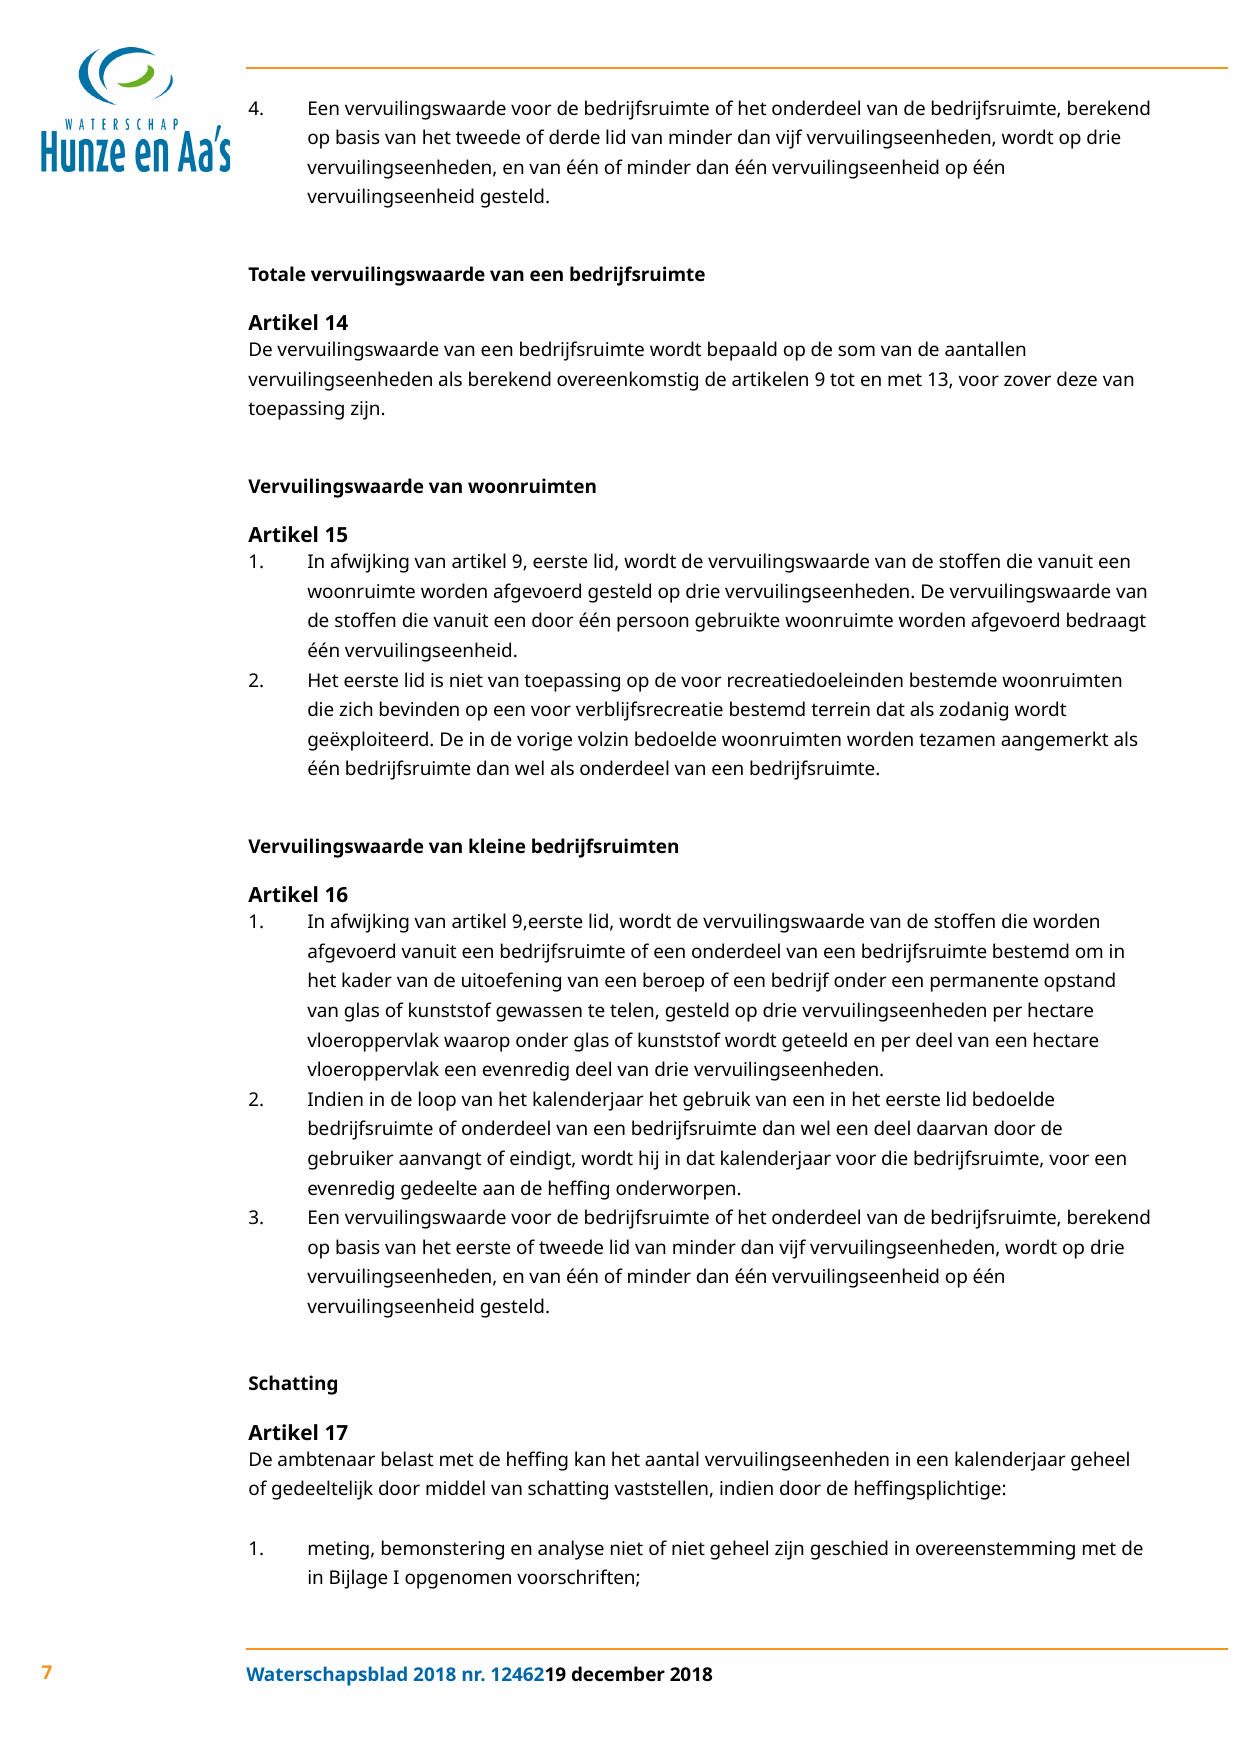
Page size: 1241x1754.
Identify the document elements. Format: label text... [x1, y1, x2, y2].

text Totale vervuilingswaarde van een bedrijfsruimte [248, 259, 1152, 287]
picture [47, 154, 51, 172]
list Indien in de loop van het kalenderjaar het gebruik van een in het eerste lid bedoelde bedrijfsruimte of onderdeel van een bedrijfsruimte dan wel een deel daarvan door de gebruiker aanvangt of eindigt, wordt hij in dat kalenderjaar voor die bedrijfsruimte, voor een evenredig gedeelte aan de heffing onderworpen. [248, 1086, 1152, 1201]
text Vervuilingswaarde van woonruimten [248, 471, 1152, 499]
picture [226, 145, 231, 156]
list Het eerste lid is niet van toepassing op de voor recreatiedoeleinden bestemde woonruimten die zich bevinden op een voor verblijfsrecreatie bestemd terrein dat als zodanig wordt geëxploiteerd. De in de vorige volzin bedoelde woonruimten worden tezamen aangemerkt als één bedrijfsruimte dan wel als onderdeel van een bedrijfsruimte. [248, 667, 1152, 781]
text De ambtenaar belast met de heffing kan het aantal vervuilingseenheden in een kalenderjaar geheel of gedeeltelijk door middel van schatting vaststellen, indien door de heffingsplichtige: [248, 1446, 1152, 1501]
picture [41, 47, 231, 172]
list meting, bemonstering en analyse niet of niet geheel zijn geschied in overeenstemming met de in Bijlage I opgenomen voorschriften; [248, 1535, 1152, 1590]
picture [183, 163, 191, 172]
list In afwijking van artikel 9,eerste lid, wordt de vervuilingswaarde van de stoffen die worden afgevoerd vanuit een bedrijfsruimte of een onderdeel van een bedrijfsruimte bestemd om in het kader van de uitoefening van een beroep of een bedrijf onder een permanente opstand van glas of kunststof gewassen te telen, gesteld op drie vervuilingseenheden per hectare vloeroppervlak waarop onder glas of kunststof wordt geteeld en per deel van een hectare vloeroppervlak een evenredig deel van drie vervuilingseenheden. [248, 908, 1152, 1082]
text Artikel 14 [248, 308, 1152, 336]
text De vervuilingswaarde van een bedrijfsruimte wordt bepaald op de som van de aantallen vervuilingseenheden als berekend overeenkomstig de artikelen 9 tot en met 13, voor zover deze van toepassing zijn. [248, 336, 1152, 421]
list Een vervuilingswaarde voor de bedrijfsruimte of het onderdeel van de bedrijfsruimte, berekend op basis van het eerste of tweede lid van minder dan vijf vervuilingseenheden, wordt op drie vervuilingseenheden, en van één of minder dan één vervuilingseenheid op één vervuilingseenheid gesteld. [248, 1204, 1152, 1319]
text Vervuilingswaarde van kleine bedrijfsruimten [248, 831, 1152, 859]
list Een vervuilingswaarde voor de bedrijfsruimte of het onderdeel van de bedrijfsruimte, berekend op basis van het tweede of derde lid van minder dan vijf vervuilingseenheden, wordt op drie vervuilingseenheden, en van één of minder dan één vervuilingseenheid op één vervuilingseenheid gesteld. [248, 95, 1152, 209]
text Artikel 15 [248, 520, 1152, 548]
text Artikel 17 [248, 1418, 1152, 1446]
text Schatting [248, 1368, 1152, 1397]
text Artikel 16 [248, 880, 1152, 908]
list In afwijking van artikel 9, eerste lid, wordt de vervuilingswaarde van de stoffen die vanuit een woonruimte worden afgevoerd gesteld op drie vervuilingseenheden. De vervuilingswaarde van de stoffen die vanuit een door één persoon gebruikte woonruimte worden afgevoerd bedraagt één vervuilingseenheid. [248, 548, 1152, 663]
